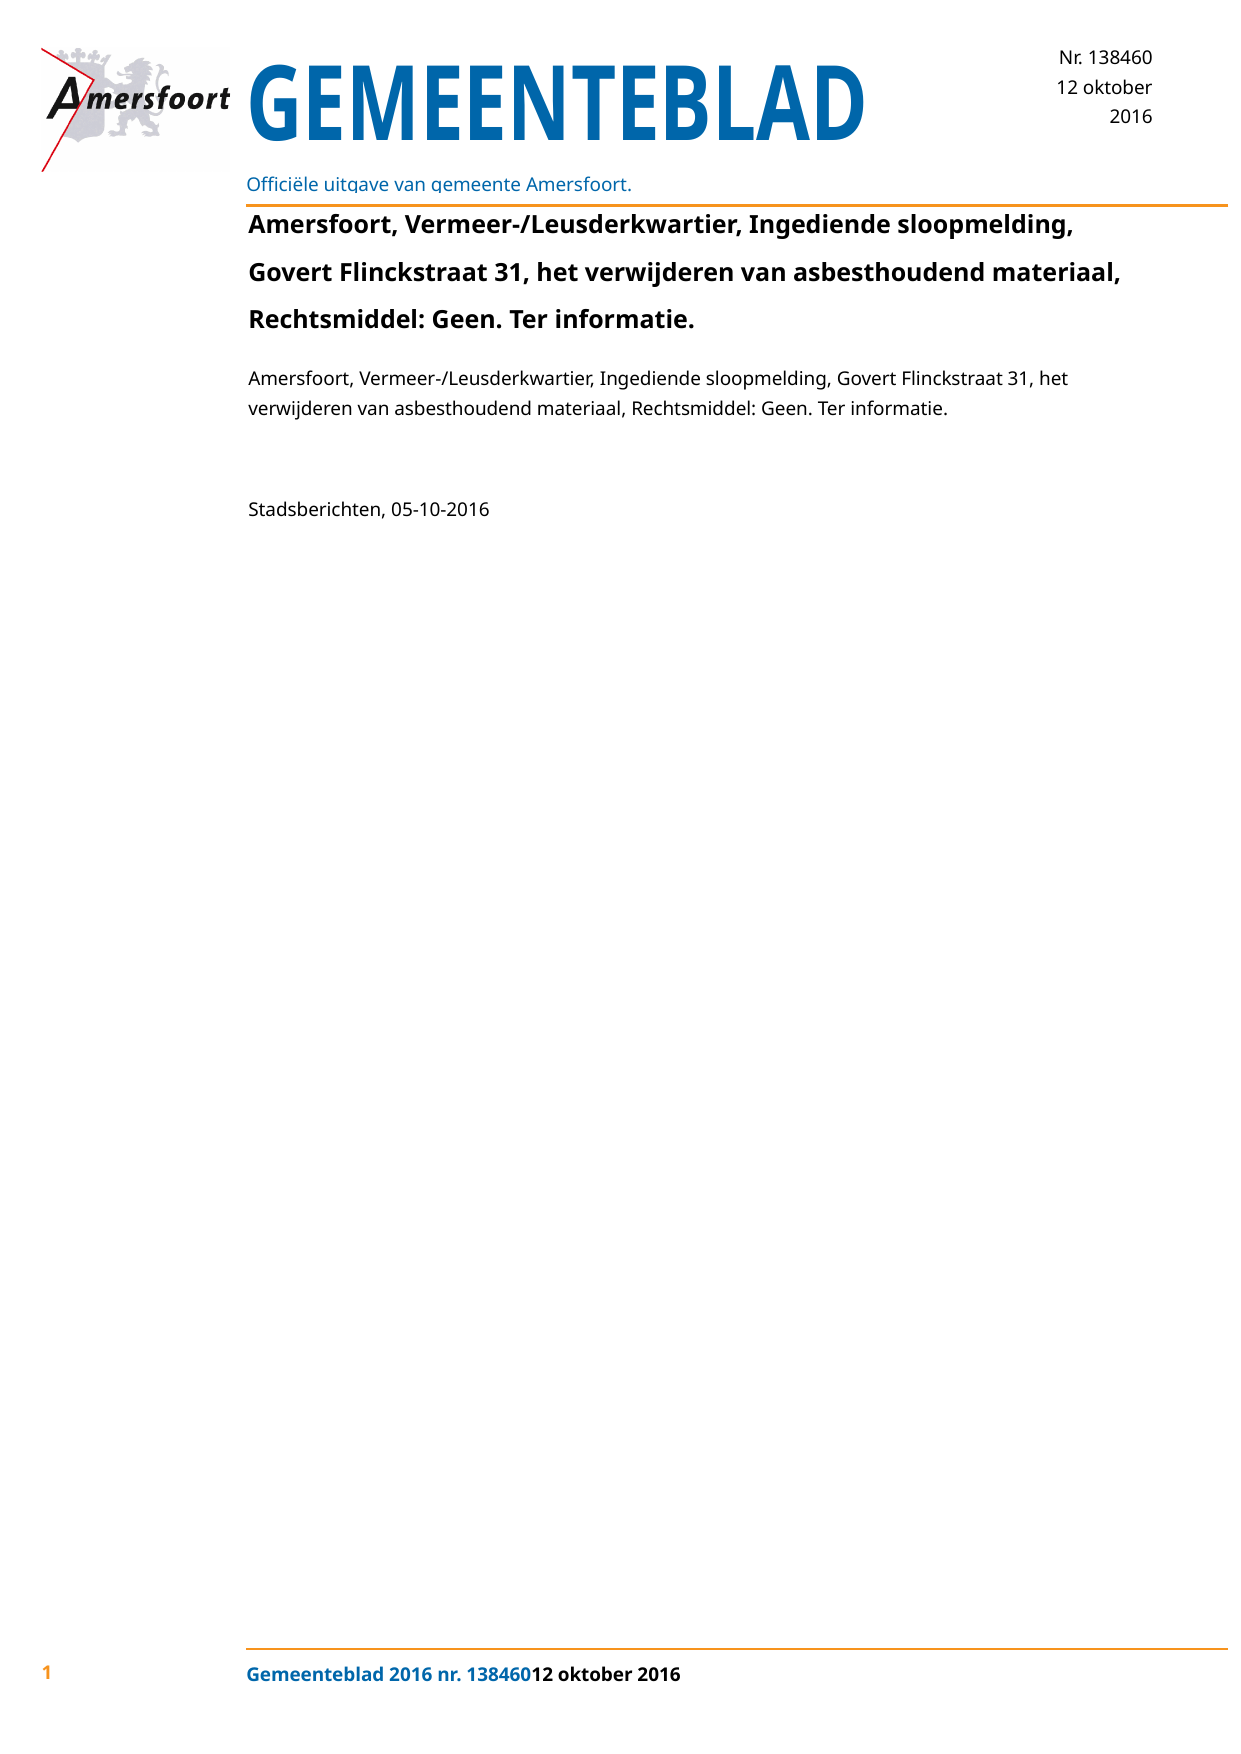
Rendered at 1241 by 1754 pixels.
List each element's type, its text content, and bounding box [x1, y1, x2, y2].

text Amersfoort, Vermeer-/Leusderkwartier, Ingediende sloopmelding, Govert Flinckstraat 31, het verwijderen van asbesthoudend materiaal, Rechtsmiddel: Geen. Ter informatie. [248, 366, 1152, 421]
picture [41, 47, 231, 172]
text Stadsberichten, 05-10-2016 [248, 496, 1152, 522]
text Amersfoort, Vermeer-/Leusderkwartier, Ingediende sloopmelding, Govert Flinckstraat 31, het verwijderen van asbesthoudend materiaal, Rechtsmiddel: Geen. Ter informatie. [248, 207, 1152, 336]
